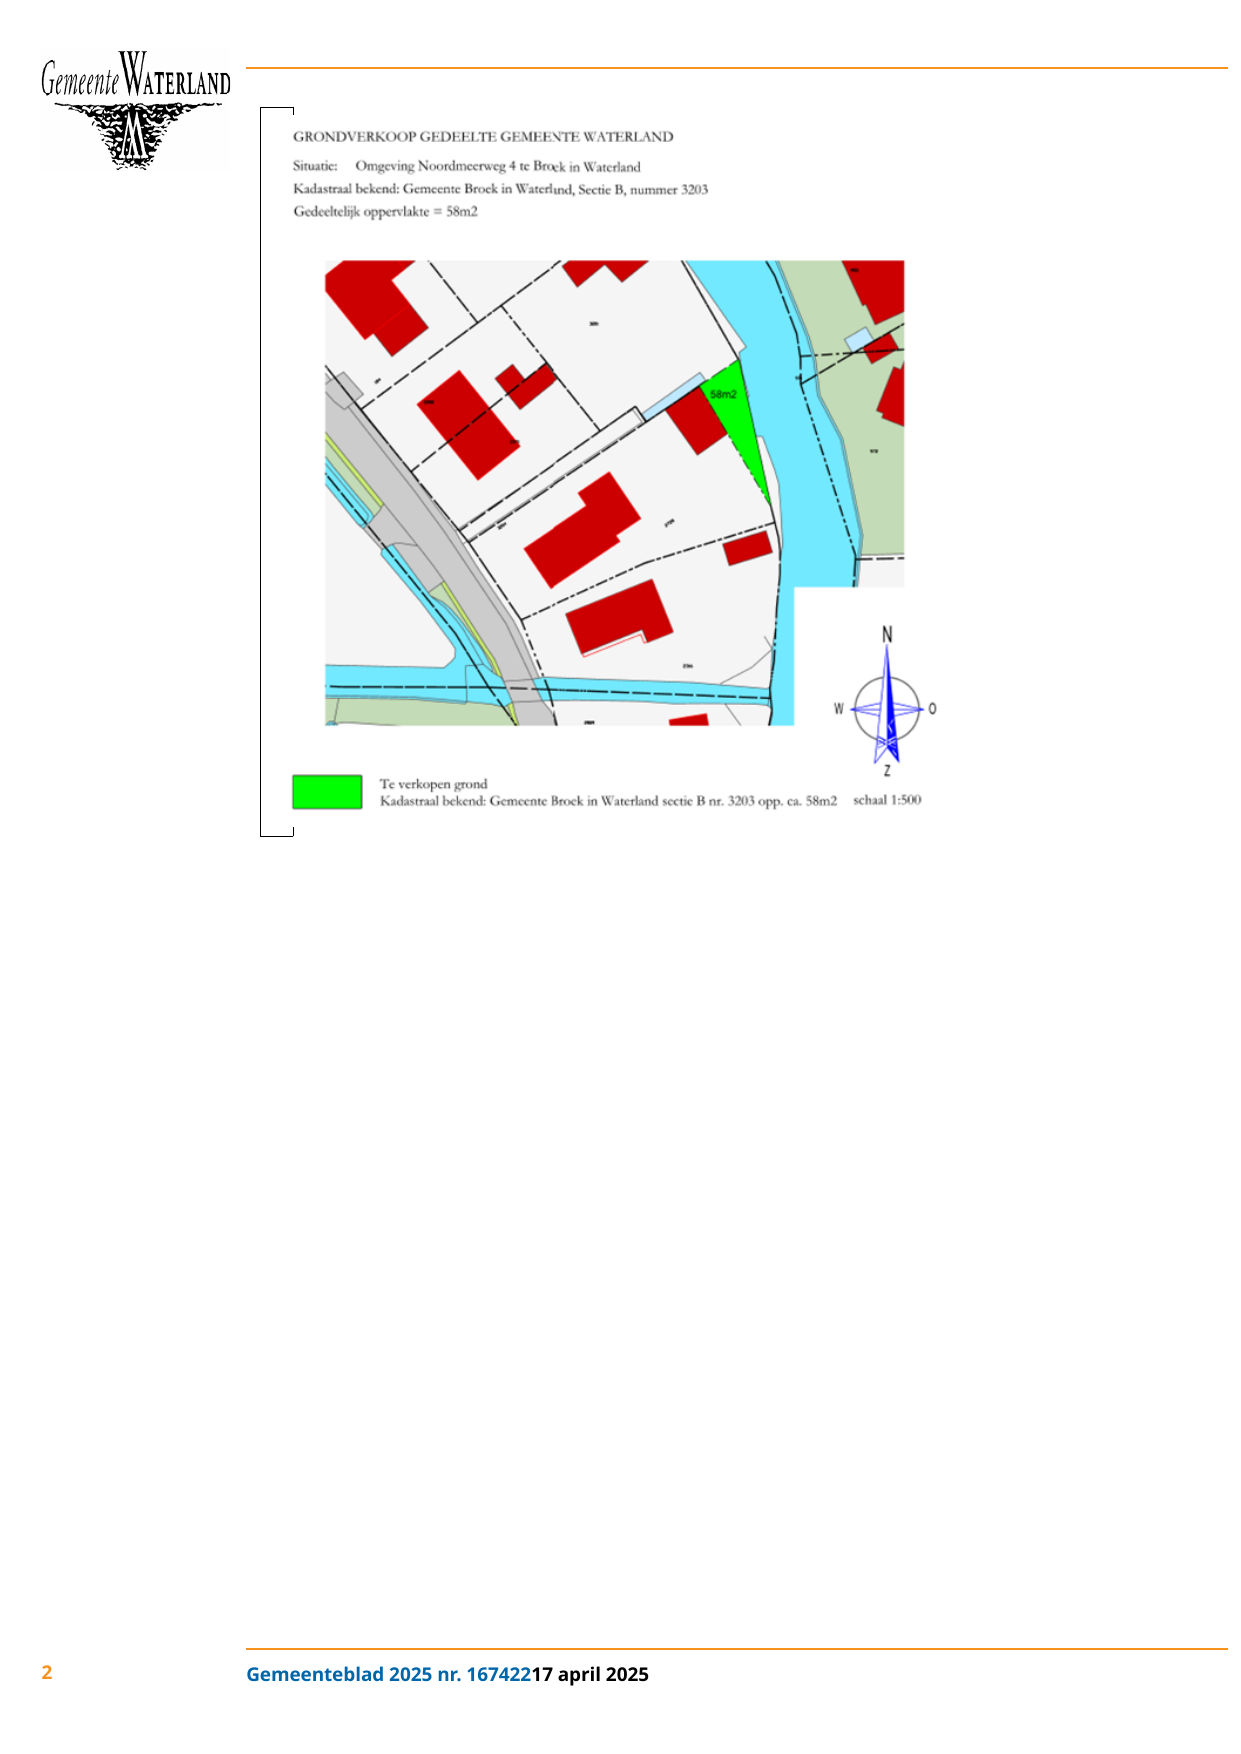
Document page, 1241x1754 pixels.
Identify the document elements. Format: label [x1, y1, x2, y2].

picture [268, 115, 978, 827]
picture [41, 47, 231, 172]
